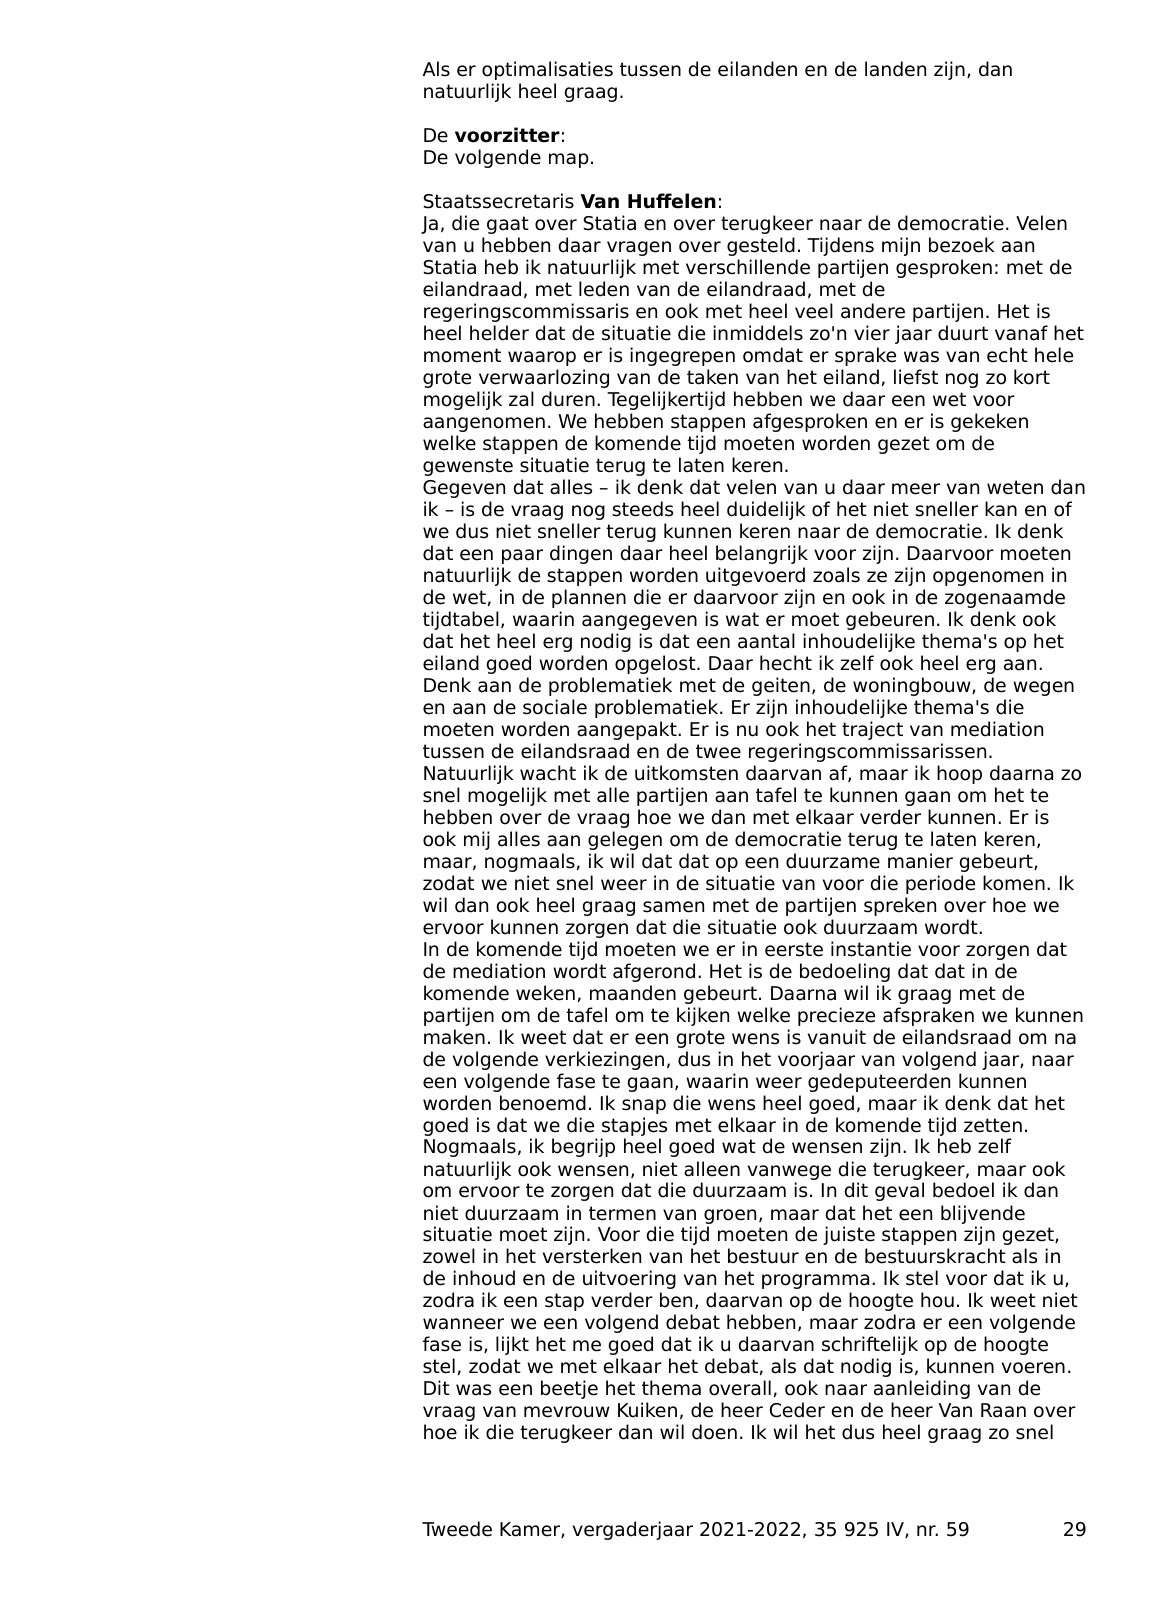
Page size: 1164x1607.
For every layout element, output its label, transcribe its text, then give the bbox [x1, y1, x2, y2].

text De volgende map. [422, 147, 1087, 169]
text Gegeven dat alles – ik denk dat velen van u daar meer van weten dan ik – is de vraag nog steeds heel duidelijk of het niet sneller kan en of we dus niet sneller terug kunnen keren naar de democratie. Ik denk dat een paar dingen daar heel belangrijk voor zijn. Daarvoor moeten natuurlijk de stappen worden uitgevoerd zoals ze zijn opgenomen in de wet, in de plannen die er daarvoor zijn en ook in de zogenaamde tijdtabel, waarin aangegeven is wat er moet gebeuren. Ik denk ook dat het heel erg nodig is dat een aantal inhoudelijke thema's op het eiland goed worden opgelost. Daar hecht ik zelf ook heel erg aan. Denk aan de problematiek met de geiten, de woningbouw, de wegen en aan de sociale problematiek. Er zijn inhoudelijke thema's die moeten worden aangepakt. Er is nu ook het traject van mediation tussen de eilandsraad en de twee regeringscommissarissen. Natuurlijk wacht ik de uitkomsten daarvan af, maar ik hoop daarna zo snel mogelijk met alle partijen aan tafel te kunnen gaan om het te hebben over de vraag hoe we dan met elkaar verder kunnen. Er is ook mij alles aan gelegen om de democratie terug te laten keren, maar, nogmaals, ik wil dat dat op een duurzame manier gebeurt, zodat we niet snel weer in de situatie van voor die periode komen. Ik wil dan ook heel graag samen met de partijen spreken over hoe we ervoor kunnen zorgen dat die situatie ook duurzaam wordt. [422, 477, 1087, 939]
text Ja, die gaat over Statia en over terugkeer naar de democratie. Velen van u hebben daar vragen over gesteld. Tijdens mijn bezoek aan Statia heb ik natuurlijk met verschillende partijen gesproken: met de eilandraad, met leden van de eilandraad, met de regeringscommissaris en ook met heel veel andere partijen. Het is heel helder dat de situatie die inmiddels zo'n vier jaar duurt vanaf het moment waarop er is ingegrepen omdat er sprake was van echt hele grote verwaarlozing van de taken van het eiland, liefst nog zo kort mogelijk zal duren. Tegelijkertijd hebben we daar een wet voor aangenomen. We hebben stappen afgesproken en er is gekeken welke stappen de komende tijd moeten worden gezet om de gewenste situatie terug te laten keren. [422, 213, 1087, 477]
text Als er optimalisaties tussen de eilanden en de landen zijn, dan natuurlijk heel graag. [422, 59, 1087, 103]
text Staatssecretaris Van Huffelen: [422, 191, 1087, 213]
text De voorzitter: [422, 125, 1087, 147]
text In de komende tijd moeten we er in eerste instantie voor zorgen dat de mediation wordt afgerond. Het is de bedoeling dat dat in de komende weken, maanden gebeurt. Daarna wil ik graag met de partijen om de tafel om te kijken welke precieze afspraken we kunnen maken. Ik weet dat er een grote wens is vanuit de eilandsraad om na de volgende verkiezingen, dus in het voorjaar van volgend jaar, naar een volgende fase te gaan, waarin weer gedeputeerden kunnen worden benoemd. Ik snap die wens heel goed, maar ik denk dat het goed is dat we die stapjes met elkaar in de komende tijd zetten. Nogmaals, ik begrijp heel goed wat de wensen zijn. Ik heb zelf natuurlijk ook wensen, niet alleen vanwege die terugkeer, maar ook om ervoor te zorgen dat die duurzaam is. In dit geval bedoel ik dan niet duurzaam in termen van groen, maar dat het een blijvende situatie moet zijn. Voor die tijd moeten de juiste stappen zijn gezet, zowel in het versterken van het bestuur en de bestuurskracht als in de inhoud en de uitvoering van het programma. Ik stel voor dat ik u, zodra ik een stap verder ben, daarvan op de hoogte hou. Ik weet niet wanneer we een volgend debat hebben, maar zodra er een volgende fase is, lijkt het me goed dat ik u daarvan schriftelijk op de hoogte stel, zodat we met elkaar het debat, als dat nodig is, kunnen voeren. Dit was een beetje het thema overall, ook naar aanleiding van de vraag van mevrouw Kuiken, de heer Ceder en de heer Van Raan over hoe ik die terugkeer dan wil doen. Ik wil het dus heel graag zo snel [422, 939, 1087, 1444]
